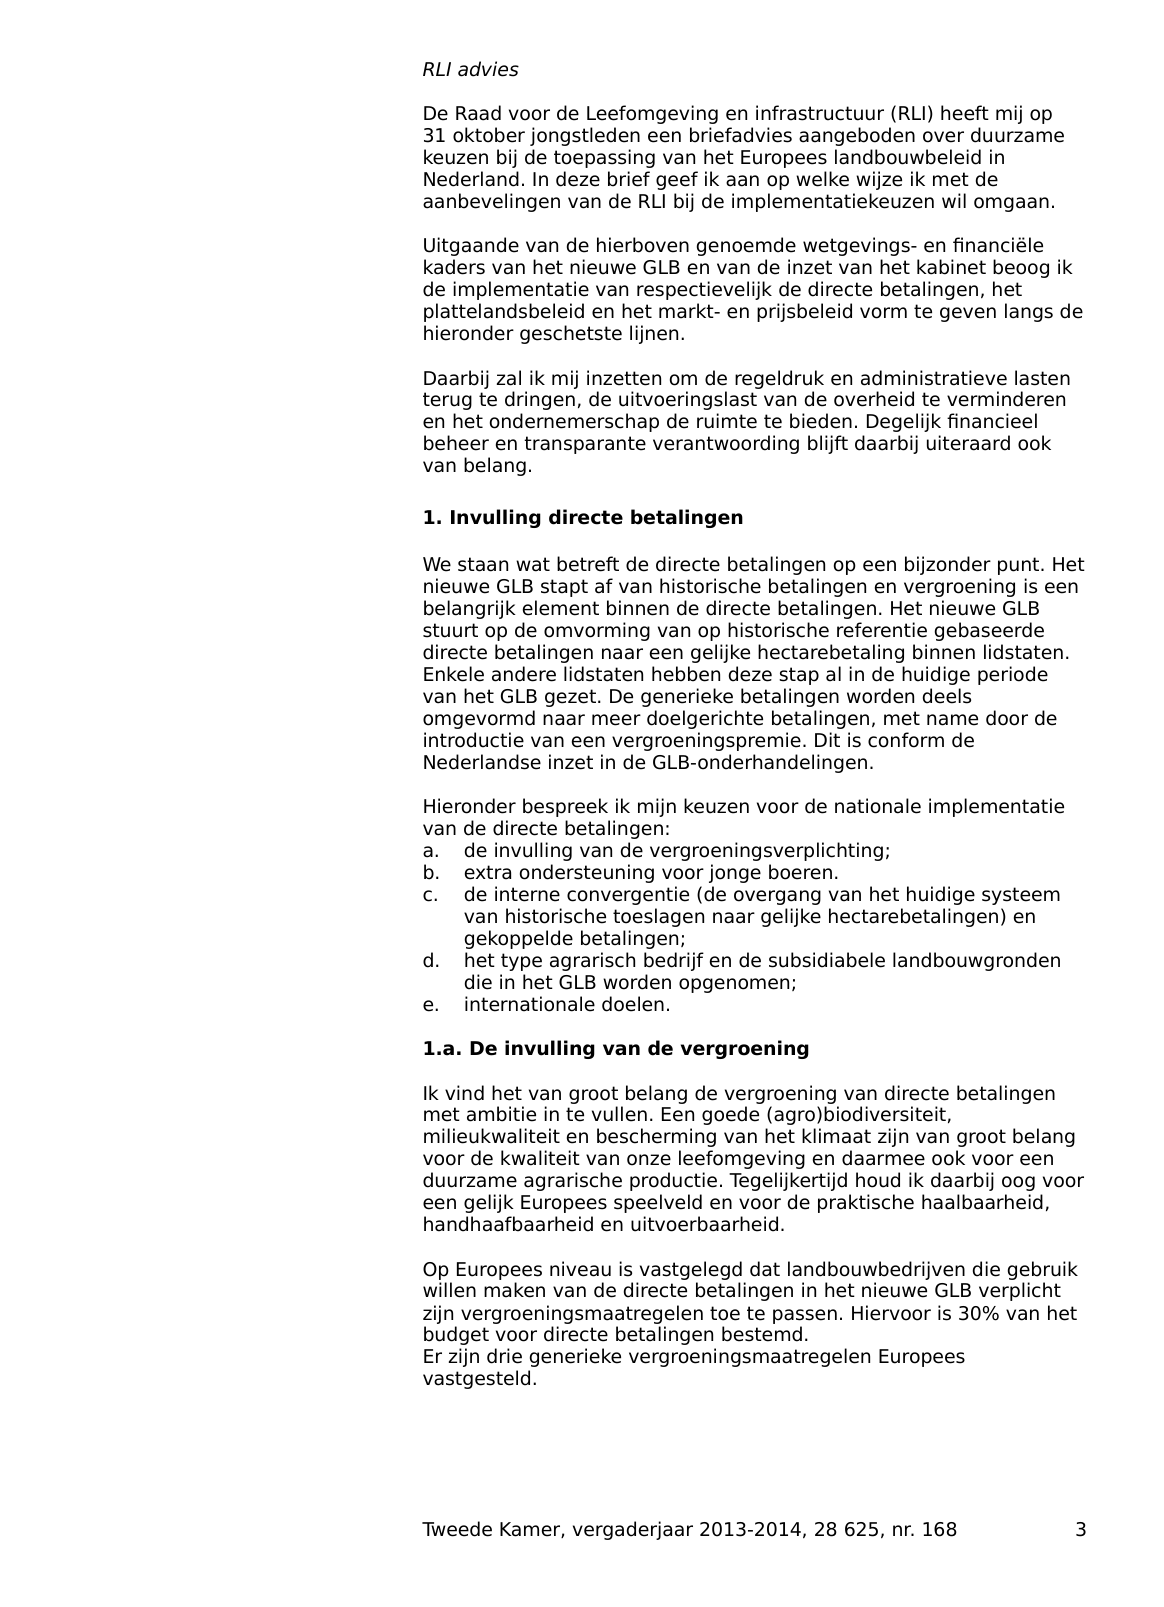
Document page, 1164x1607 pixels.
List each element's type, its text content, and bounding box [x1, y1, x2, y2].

text We staan wat betreft de directe betalingen op een bijzonder punt. Het nieuwe GLB stapt af van historische betalingen en vergroening is een belangrijk element binnen de directe betalingen. Het nieuwe GLB stuurt op de omvorming van op historische referentie gebaseerde directe betalingen naar een gelijke hectarebetaling binnen lidstaten. Enkele andere lidstaten hebben deze stap al in de huidige periode van het GLB gezet. De generieke betalingen worden deels omgevormd naar meer doelgerichte betalingen, met name door de introductie van een vergroeningspremie. Dit is conform de Nederlandse inzet in de GLB-onderhandelingen. [422, 554, 1087, 774]
subtitle RLI advies [422, 59, 1087, 81]
text b. extra ondersteuning voor jonge boeren. [422, 862, 1087, 884]
text Hieronder bespreek ik mijn keuzen voor de nationale implementatie van de directe betalingen: [422, 796, 1087, 840]
text Uitgaande van de hierboven genoemde wetgevings- en financiële kaders van het nieuwe GLB en van de inzet van het kabinet beoog ik de implementatie van respectievelijk de directe betalingen, het plattelandsbeleid en het markt- en prijsbeleid vorm te geven langs de hieronder geschetste lijnen. [422, 235, 1087, 345]
text Ik vind het van groot belang de vergroening van directe betalingen met ambitie in te vullen. Een goede (agro)biodiversiteit, milieukwaliteit en bescherming van het klimaat zijn van groot belang voor de kwaliteit van onze leefomgeving en daarmee ook voor een duurzame agrarische productie. Tegelijkertijd houd ik daarbij oog voor een gelijk Europees speelveld en voor de praktische haalbaarheid, handhaafbaarheid en uitvoerbaarheid. [422, 1082, 1087, 1236]
text e. internationale doelen. [422, 994, 1087, 1016]
text d. het type agrarisch bedrijf en de subsidiabele landbouwgronden die in het GLB worden opgenomen; [422, 950, 1087, 994]
subtitle 1.a. De invulling van de vergroening [422, 1038, 1087, 1060]
text Er zijn drie generieke vergroeningsmaatregelen Europees vastgesteld. [422, 1346, 1087, 1390]
text Op Europees niveau is vastgelegd dat landbouwbedrijven die gebruik willen maken van de directe betalingen in het nieuwe GLB verplicht zijn vergroeningsmaatregelen toe te passen. Hiervoor is 30% van het budget voor directe betalingen bestemd. [422, 1258, 1087, 1346]
subtitle 1. Invulling directe betalingen [422, 507, 1087, 529]
text Daarbij zal ik mij inzetten om de regeldruk en administratieve lasten terug te dringen, de uitvoeringslast van de overheid te verminderen en het ondernemerschap de ruimte te bieden. Degelijk financieel beheer en transparante verantwoording blijft daarbij uiteraard ook van belang. [422, 367, 1087, 477]
text De Raad voor de Leefomgeving en infrastructuur (RLI) heeft mij op 31 oktober jongstleden een briefadvies aangeboden over duurzame keuzen bij de toepassing van het Europees landbouwbeleid in Nederland. In deze brief geef ik aan op welke wijze ik met de aanbevelingen van de RLI bij de implementatiekeuzen wil omgaan. [422, 103, 1087, 213]
text c. de interne convergentie (de overgang van het huidige systeem van historische toeslagen naar gelijke hectarebetalingen) en gekoppelde betalingen; [422, 884, 1087, 950]
text a. de invulling van de vergroeningsverplichting; [422, 840, 1087, 862]
